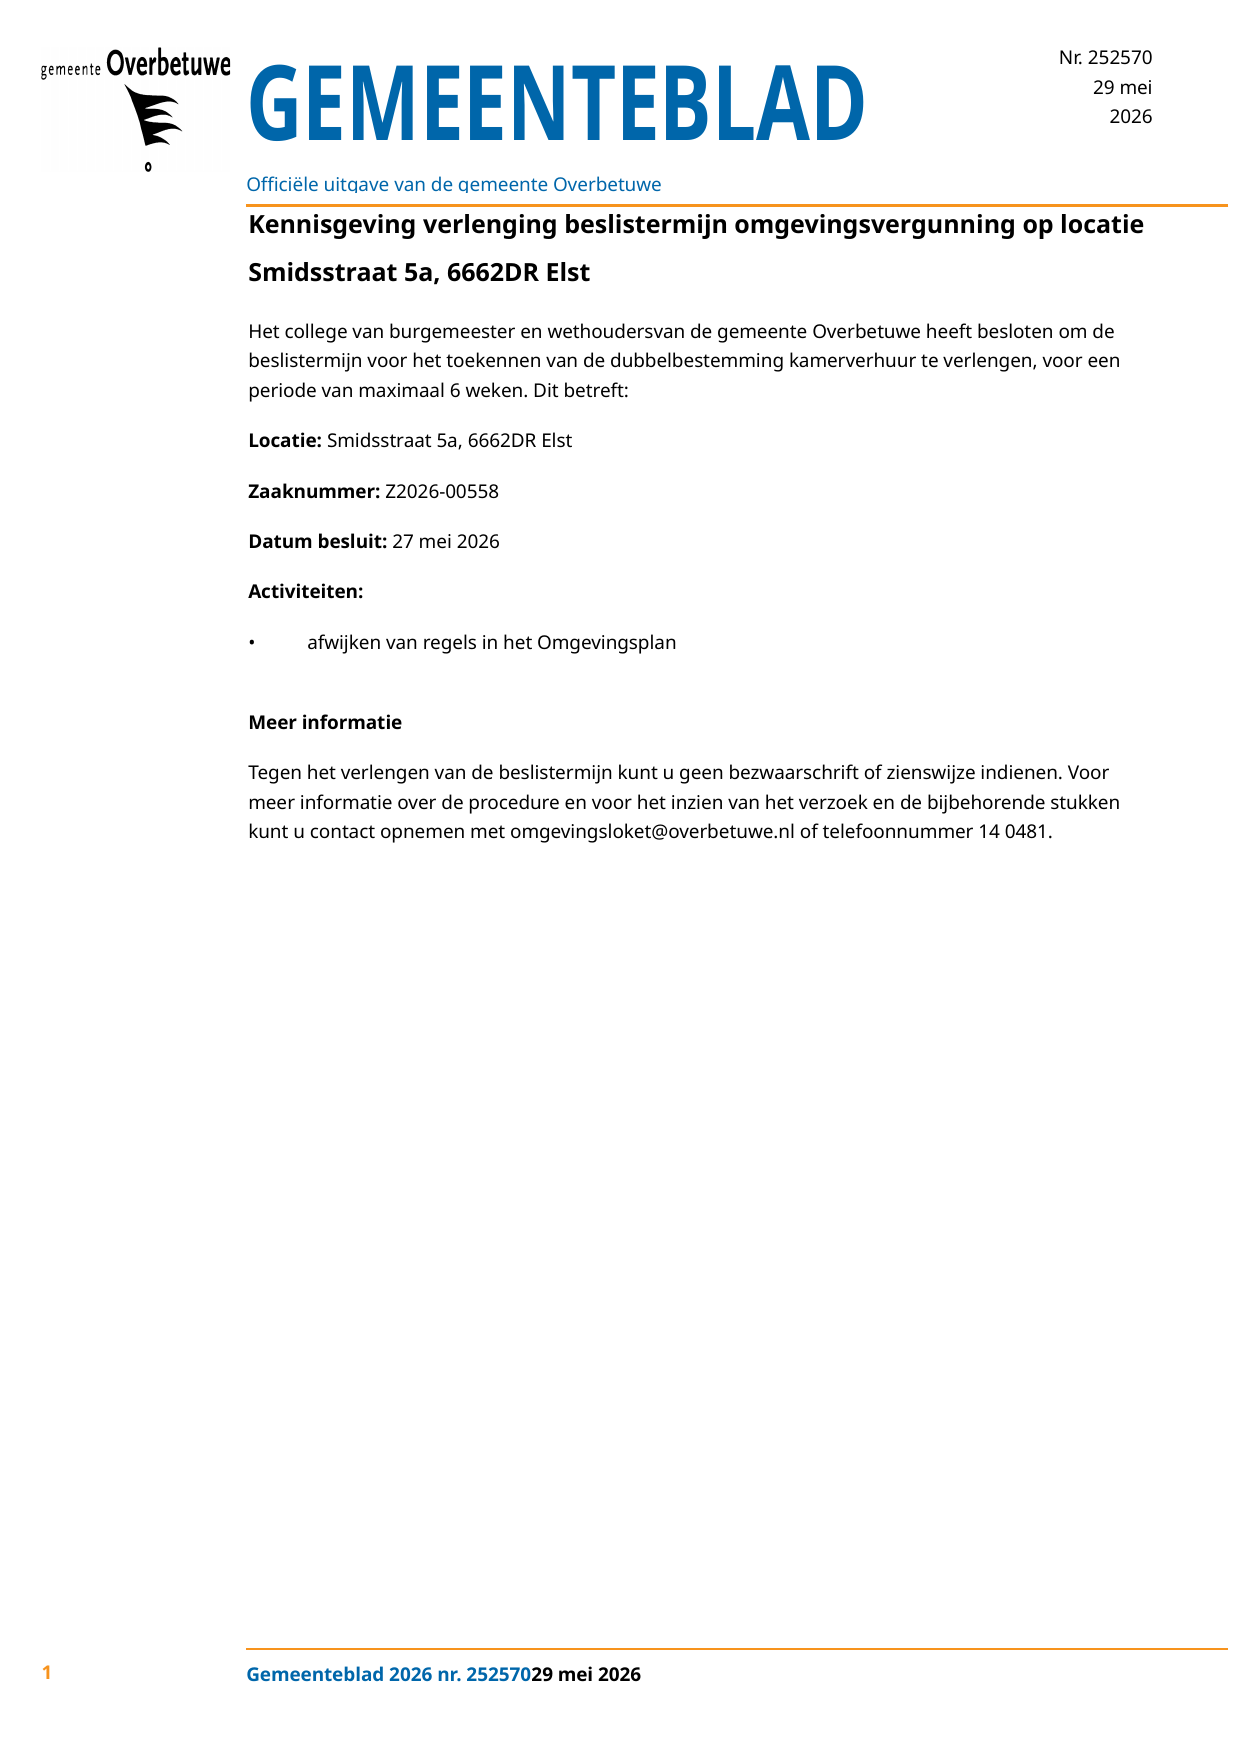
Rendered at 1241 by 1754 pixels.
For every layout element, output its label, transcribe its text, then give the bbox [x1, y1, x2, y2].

text Activiteiten: [248, 579, 1152, 604]
list afwijken van regels in het Omgevingsplan [248, 629, 1152, 655]
text Kennisgeving verlenging beslistermijn omgevingsvergunning op locatie Smidsstraat 5a, 6662DR Elst [248, 207, 1152, 288]
text Datum besluit: 27 mei 2026 [248, 528, 1152, 554]
picture [41, 47, 231, 172]
text Meer informatie [248, 709, 1152, 735]
text Het college van burgemeester en wethoudersvan de gemeente Overbetuwe heeft besloten om de beslistermijn voor het toekennen van de dubbelbestemming kamerverhuur te verlengen, voor een periode van maximaal 6 weken. Dit betreft: [248, 318, 1152, 403]
text Tegen het verlengen van de beslistermijn kunt u geen bezwaarschrift of zienswijze indienen. Voor meer informatie over de procedure en voor het inzien van het verzoek en de bijbehorende stukken kunt u contact opnemen met omgevingsloket@overbetuwe.nl of telefoonnummer 14 0481. [248, 759, 1152, 844]
text Zaaknummer: Z2026-00558 [248, 478, 1152, 504]
text Locatie: Smidsstraat 5a, 6662DR Elst [248, 427, 1152, 453]
